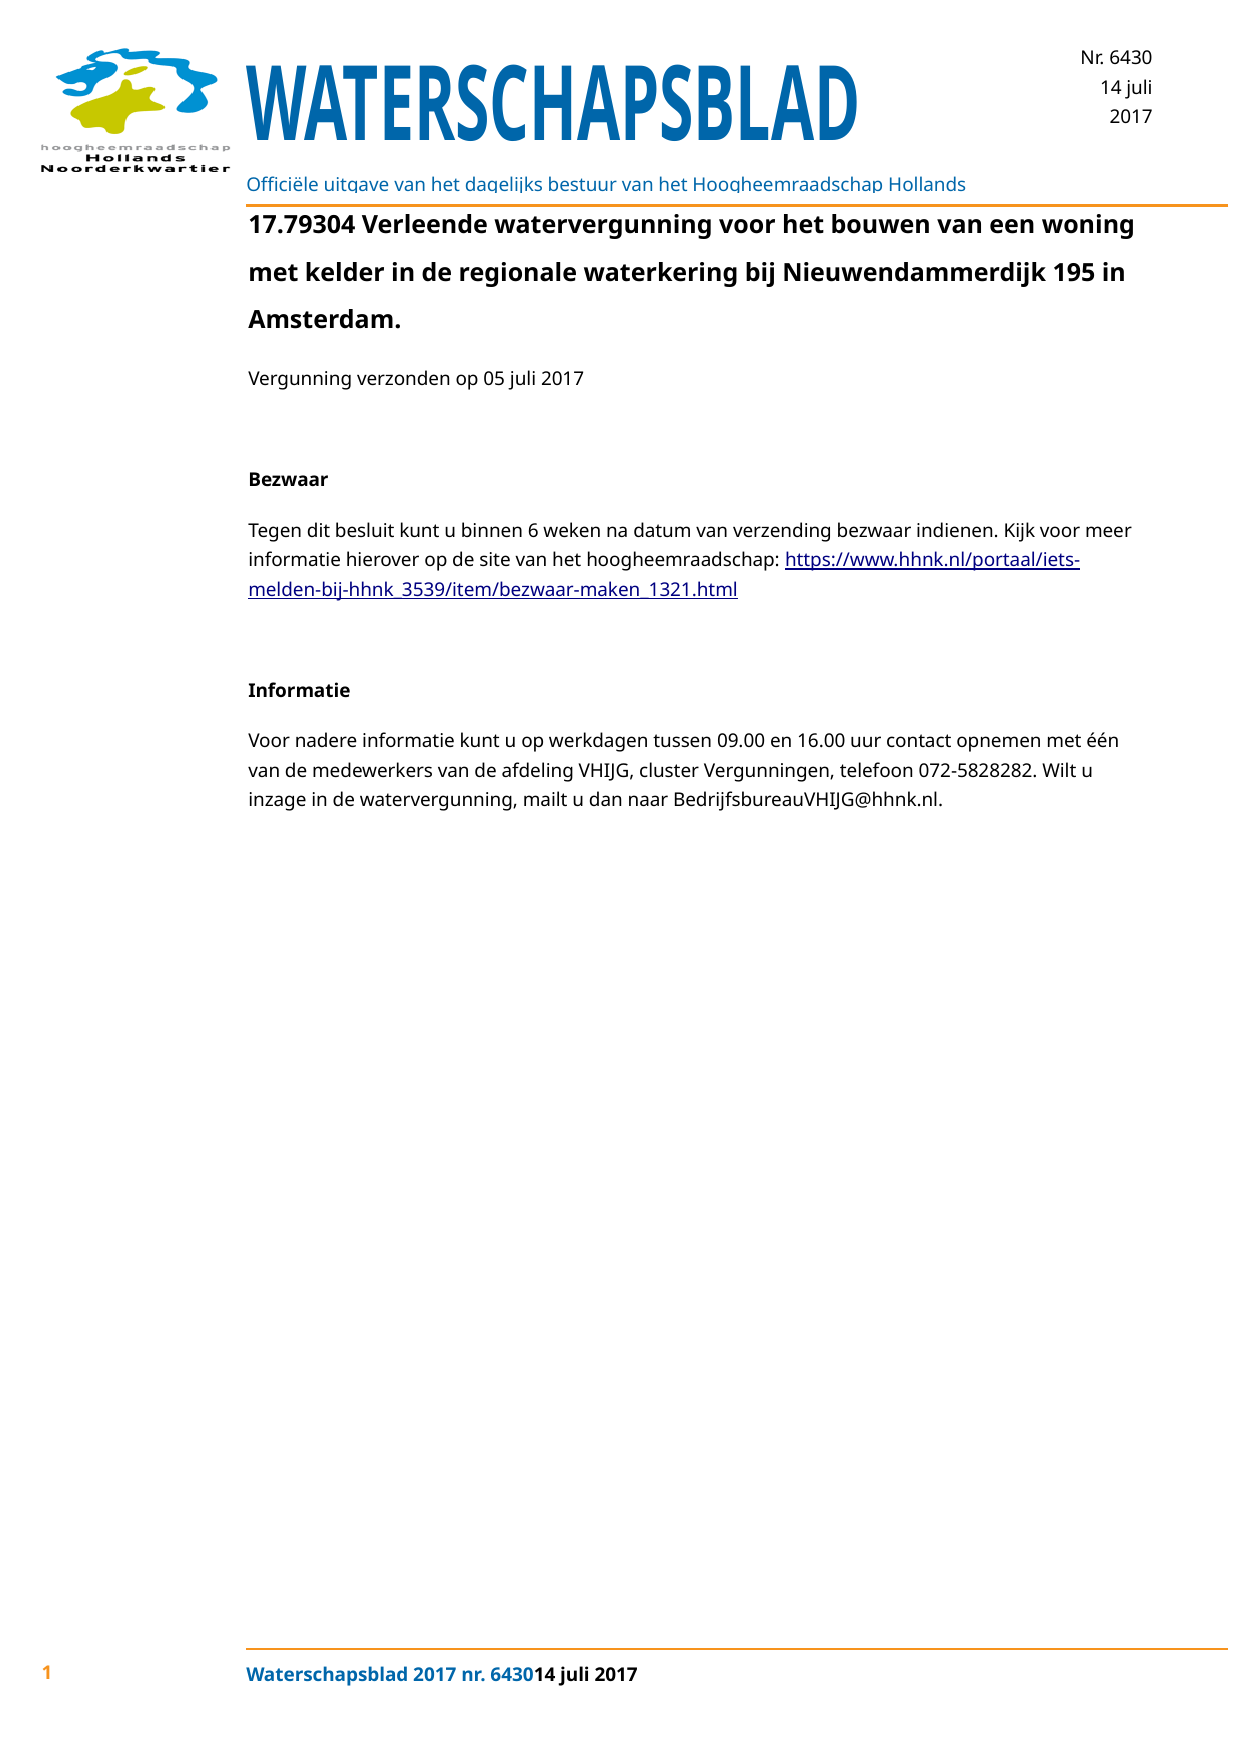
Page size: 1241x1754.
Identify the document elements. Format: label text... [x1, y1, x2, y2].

text Tegen dit besluit kunt u binnen 6 weken na datum van verzending bezwaar indienen. Kijk voor meer informatie hierover op de site van het hoogheemraadschap: https://www.hhnk.nl/portaal/iets-melden-bij-hhnk_3539/item/bezwaar-maken_1321.html [248, 517, 1152, 602]
text Bezwaar [248, 466, 1152, 492]
text Vergunning verzonden op 05 juli 2017 [248, 366, 1152, 391]
text Informatie [248, 677, 1152, 702]
picture [41, 47, 231, 172]
text 17.79304 Verleende watervergunning voor het bouwen van een woning met kelder in de regionale waterkering bij Nieuwendammerdijk 195 in Amsterdam. [248, 207, 1152, 336]
text Voor nadere informatie kunt u op werkdagen tussen 09.00 en 16.00 uur contact opnemen met één van de medewerkers van de afdeling VHIJG, cluster Vergunningen, telefoon 072-5828282. Wilt u inzage in de watervergunning, mailt u dan naar BedrijfsbureauVHIJG@hhnk.nl. [248, 727, 1152, 812]
